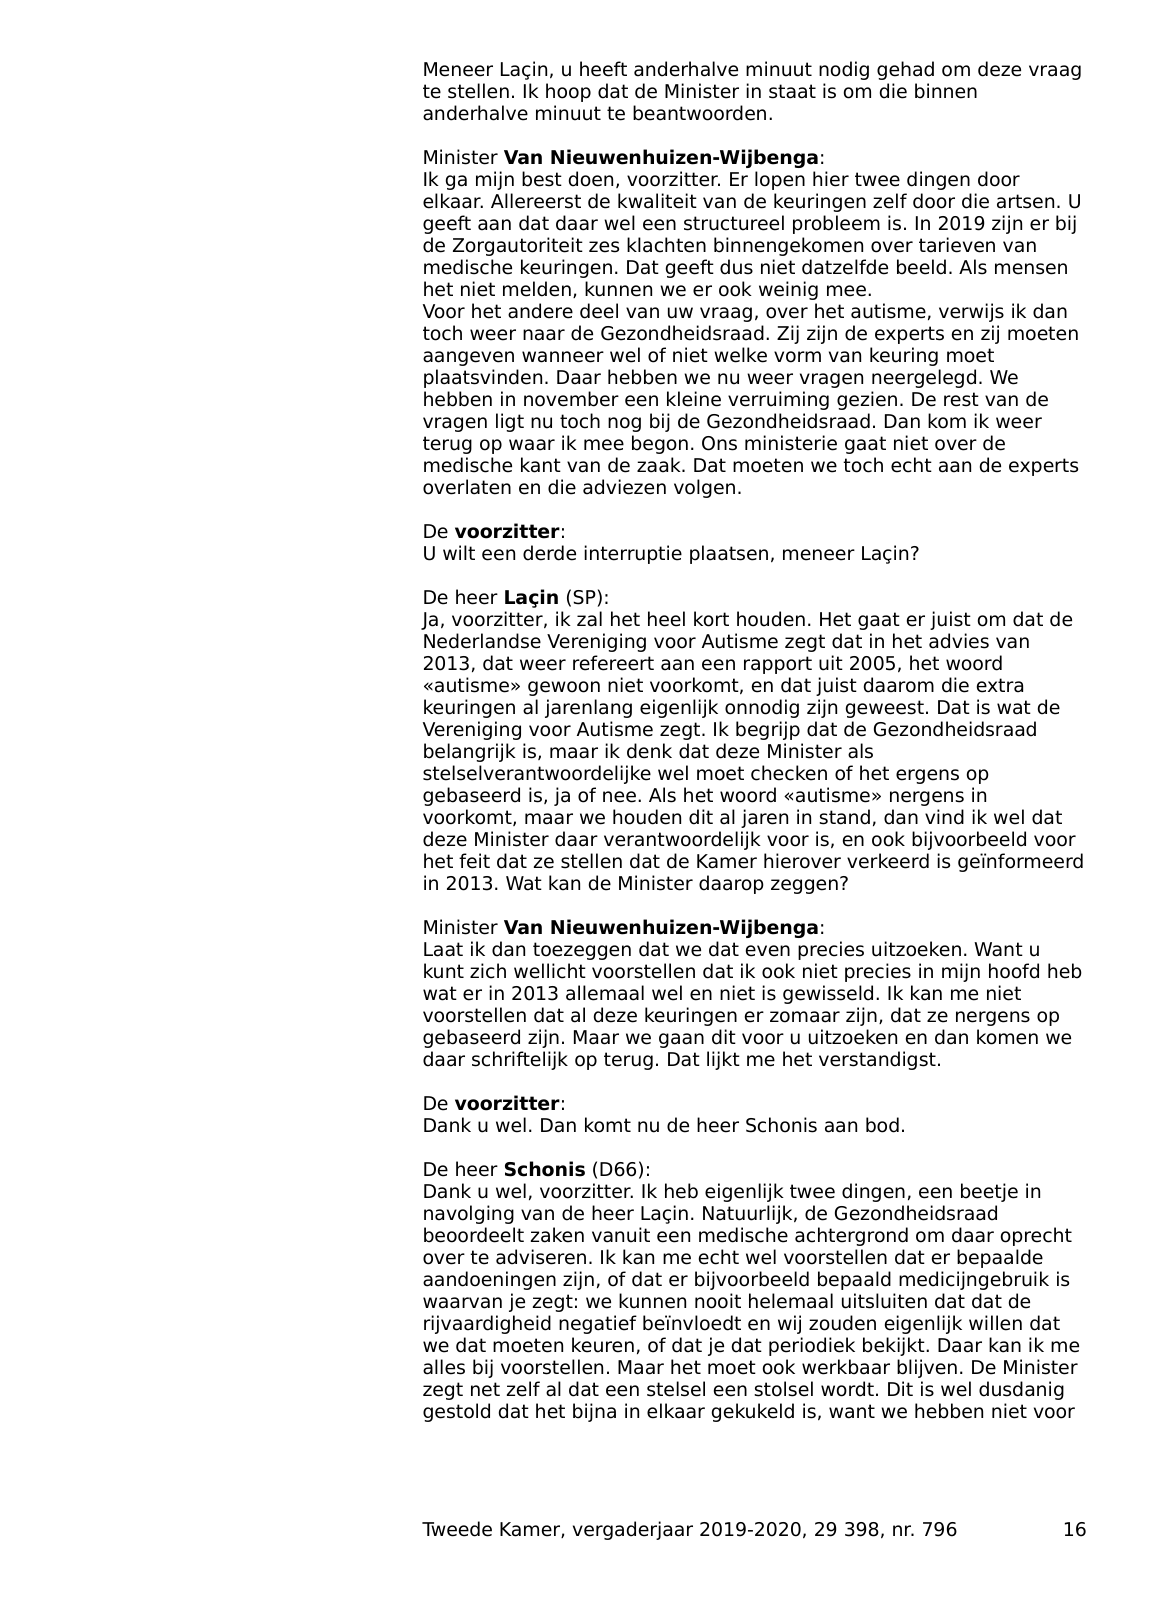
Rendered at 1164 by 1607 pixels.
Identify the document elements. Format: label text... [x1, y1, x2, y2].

text Minister Van Nieuwenhuizen-Wijbenga: [422, 917, 1087, 939]
text Ik ga mijn best doen, voorzitter. Er lopen hier twee dingen door elkaar. Allereerst de kwaliteit van de keuringen zelf door die artsen. U geeft aan dat daar wel een structureel probleem is. In 2019 zijn er bij de Zorgautoriteit zes klachten binnengekomen over tarieven van medische keuringen. Dat geeft dus niet datzelfde beeld. Als mensen het niet melden, kunnen we er ook weinig mee. [422, 169, 1087, 301]
text Ja, voorzitter, ik zal het heel kort houden. Het gaat er juist om dat de Nederlandse Vereniging voor Autisme zegt dat in het advies van 2013, dat weer refereert aan een rapport uit 2005, het woord «autisme» gewoon niet voorkomt, en dat juist daarom die extra keuringen al jarenlang eigenlijk onnodig zijn geweest. Dat is wat de Vereniging voor Autisme zegt. Ik begrijp dat de Gezondheidsraad belangrijk is, maar ik denk dat deze Minister als stelselverantwoordelijke wel moet checken of het ergens op gebaseerd is, ja of nee. Als het woord «autisme» nergens in voorkomt, maar we houden dit al jaren in stand, dan vind ik wel dat deze Minister daar verantwoordelijk voor is, en ook bijvoorbeeld voor het feit dat ze stellen dat de Kamer hierover verkeerd is geïnformeerd in 2013. Wat kan de Minister daarop zeggen? [422, 609, 1087, 895]
text De voorzitter: [422, 1093, 1087, 1115]
text De heer Schonis (D66): [422, 1159, 1087, 1181]
text Voor het andere deel van uw vraag, over het autisme, verwijs ik dan toch weer naar de Gezondheidsraad. Zij zijn de experts en zij moeten aangeven wanneer wel of niet welke vorm van keuring moet plaatsvinden. Daar hebben we nu weer vragen neergelegd. We hebben in november een kleine verruiming gezien. De rest van de vragen ligt nu toch nog bij de Gezondheidsraad. Dan kom ik weer terug op waar ik mee begon. Ons ministerie gaat niet over de medische kant van de zaak. Dat moeten we toch echt aan de experts overlaten en die adviezen volgen. [422, 301, 1087, 499]
text De voorzitter: [422, 521, 1087, 543]
text Laat ik dan toezeggen dat we dat even precies uitzoeken. Want u kunt zich wellicht voorstellen dat ik ook niet precies in mijn hoofd heb wat er in 2013 allemaal wel en niet is gewisseld. Ik kan me niet voorstellen dat al deze keuringen er zomaar zijn, dat ze nergens op gebaseerd zijn. Maar we gaan dit voor u uitzoeken en dan komen we daar schriftelijk op terug. Dat lijkt me het verstandigst. [422, 939, 1087, 1071]
text Dank u wel. Dan komt nu de heer Schonis aan bod. [422, 1115, 1087, 1137]
text U wilt een derde interruptie plaatsen, meneer Laçin? [422, 543, 1087, 565]
text Meneer Laçin, u heeft anderhalve minuut nodig gehad om deze vraag te stellen. Ik hoop dat de Minister in staat is om die binnen anderhalve minuut te beantwoorden. [422, 59, 1087, 125]
text De heer Laçin (SP): [422, 587, 1087, 609]
text Dank u wel, voorzitter. Ik heb eigenlijk twee dingen, een beetje in navolging van de heer Laçin. Natuurlijk, de Gezondheidsraad beoordeelt zaken vanuit een medische achtergrond om daar oprecht over te adviseren. Ik kan me echt wel voorstellen dat er bepaalde aandoeningen zijn, of dat er bijvoorbeeld bepaald medicijngebruik is waarvan je zegt: we kunnen nooit helemaal uitsluiten dat dat de rijvaardigheid negatief beïnvloedt en wij zouden eigenlijk willen dat we dat moeten keuren, of dat je dat periodiek bekijkt. Daar kan ik me alles bij voorstellen. Maar het moet ook werkbaar blijven. De Minister zegt net zelf al dat een stelsel een stolsel wordt. Dit is wel dusdanig gestold dat het bijna in elkaar gekukeld is, want we hebben niet voor [422, 1181, 1087, 1423]
text Minister Van Nieuwenhuizen-Wijbenga: [422, 147, 1087, 169]
